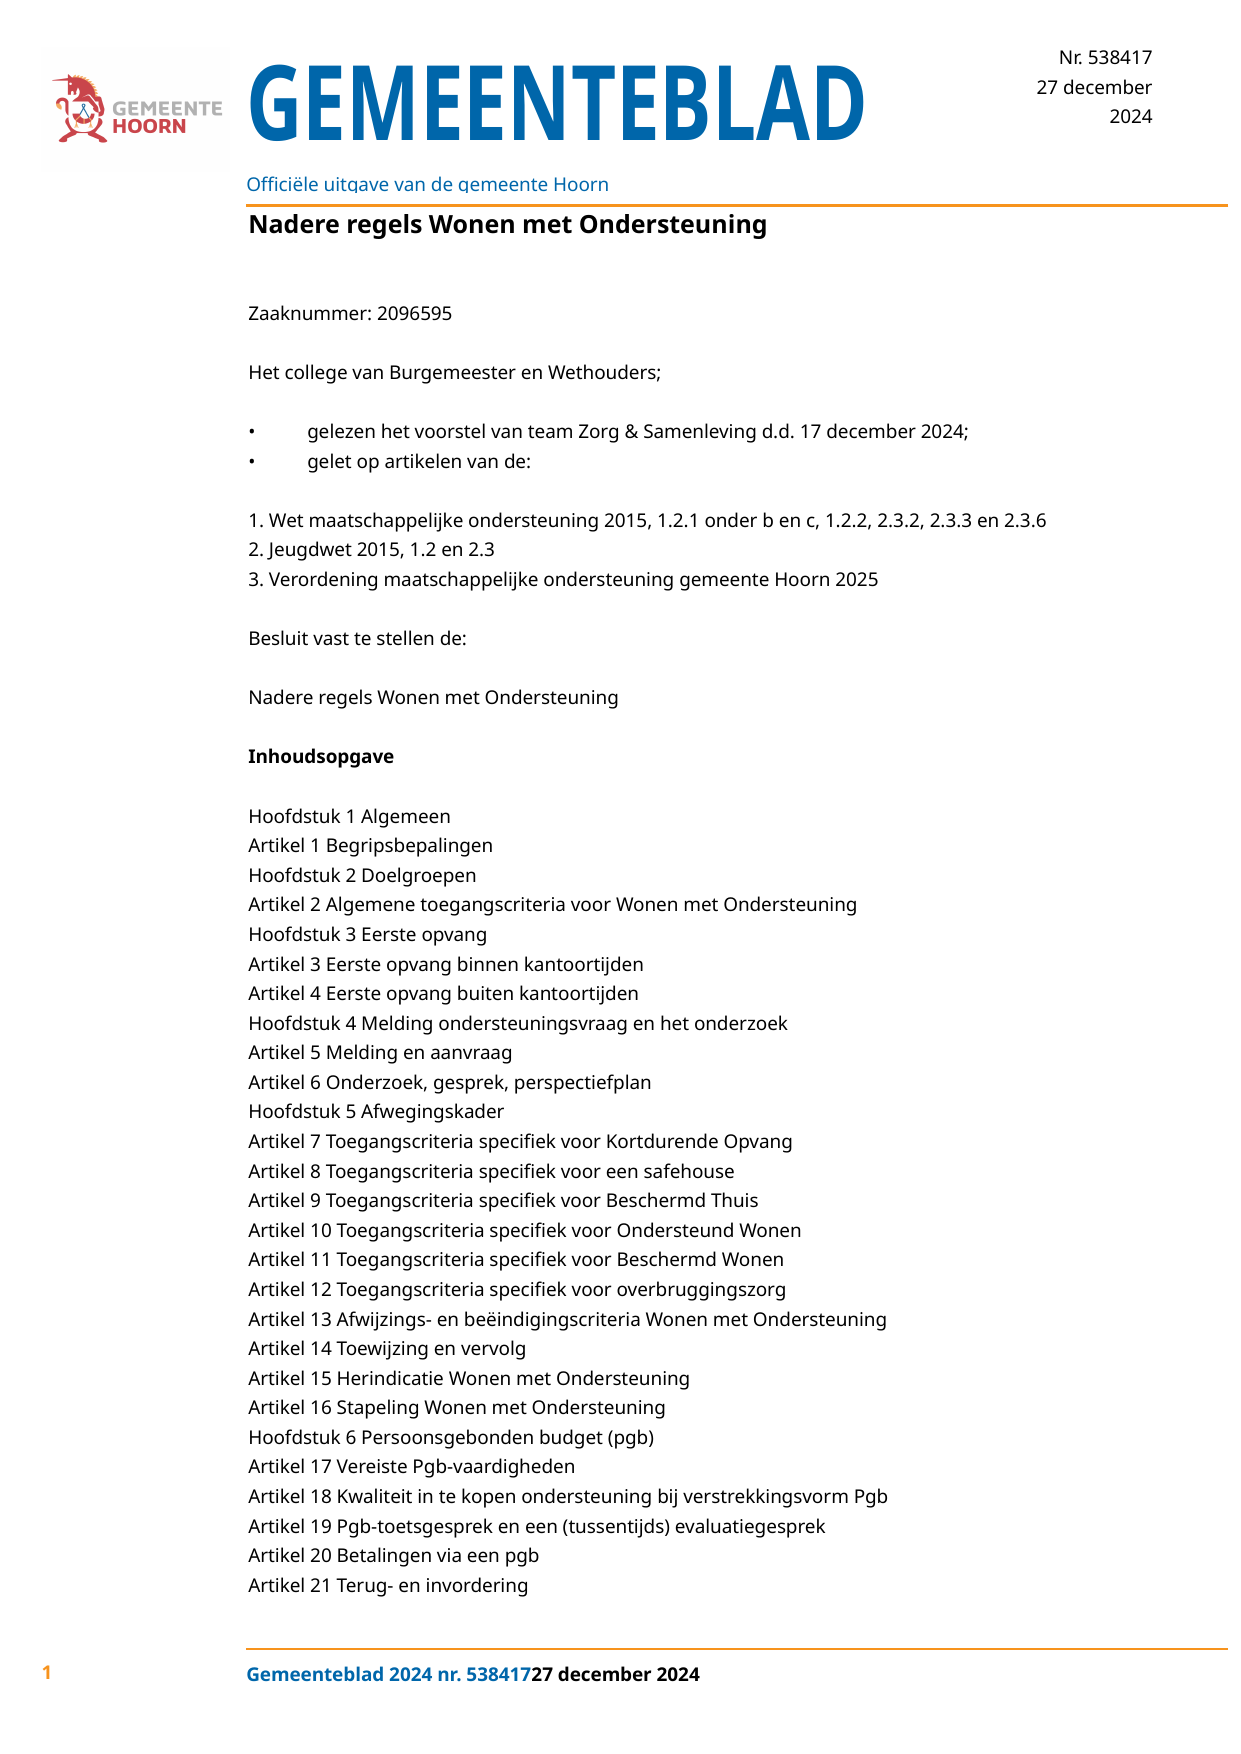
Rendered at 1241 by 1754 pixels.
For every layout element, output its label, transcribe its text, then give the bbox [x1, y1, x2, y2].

text Artikel 1 Begripsbepalingen [248, 832, 1152, 858]
text Artikel 3 Eerste opvang binnen kantoortijden [248, 951, 1152, 976]
text Artikel 14 Toewijzing en vervolg [248, 1335, 1152, 1361]
text Artikel 13 Afwijzings- en beëindigingscriteria Wonen met Ondersteuning [248, 1306, 1152, 1331]
text Artikel 15 Herindicatie Wonen met Ondersteuning [248, 1365, 1152, 1391]
text Artikel 12 Toegangscriteria specifiek voor overbruggingszorg [248, 1276, 1152, 1302]
text Artikel 5 Melding en aanvraag [248, 1039, 1152, 1065]
text Artikel 8 Toegangscriteria specifiek voor een safehouse [248, 1158, 1152, 1183]
text Artikel 6 Onderzoek, gesprek, perspectiefplan [248, 1069, 1152, 1095]
text 2. Jeugdwet 2015, 1.2 en 2.3 [248, 537, 1152, 562]
text Hoofdstuk 4 Melding ondersteuningsvraag en het onderzoek [248, 1010, 1152, 1036]
picture [41, 47, 231, 172]
text Hoofdstuk 6 Persoonsgebonden budget (pgb) [248, 1424, 1152, 1450]
text Artikel 17 Vereiste Pgb-vaardigheden [248, 1454, 1152, 1479]
text Artikel 16 Stapeling Wonen met Ondersteuning [248, 1394, 1152, 1420]
text Artikel 18 Kwaliteit in te kopen ondersteuning bij verstrekkingsvorm Pgb [248, 1483, 1152, 1509]
text Besluit vast te stellen de: [248, 625, 1152, 651]
text Artikel 7 Toegangscriteria specifiek voor Kortdurende Opvang [248, 1128, 1152, 1154]
text Nadere regels Wonen met Ondersteuning [248, 684, 1152, 710]
text Nadere regels Wonen met Ondersteuning [248, 207, 1152, 241]
text Zaaknummer: 2096595 [248, 300, 1152, 326]
text Artikel 19 Pgb-toetsgesprek en een (tussentijds) evaluatiegesprek [248, 1513, 1152, 1538]
text 3. Verordening maatschappelijke ondersteuning gemeente Hoorn 2025 [248, 566, 1152, 592]
text Artikel 21 Terug- en invordering [248, 1572, 1152, 1598]
text Artikel 20 Betalingen via een pgb [248, 1542, 1152, 1568]
text Artikel 2 Algemene toegangscriteria voor Wonen met Ondersteuning [248, 892, 1152, 917]
list gelezen het voorstel van team Zorg & Samenleving d.d. 17 december 2024; [248, 418, 1152, 444]
text Inhoudsopgave [248, 744, 1152, 769]
text Hoofdstuk 1 Algemeen [248, 803, 1152, 828]
text Artikel 4 Eerste opvang buiten kantoortijden [248, 980, 1152, 1006]
text 1. Wet maatschappelijke ondersteuning 2015, 1.2.1 onder b en c, 1.2.2, 2.3.2, 2.3.3 en 2.3.6 [248, 507, 1152, 533]
text Hoofdstuk 3 Eerste opvang [248, 921, 1152, 947]
text Hoofdstuk 5 Afwegingskader [248, 1099, 1152, 1124]
text Artikel 11 Toegangscriteria specifiek voor Beschermd Wonen [248, 1247, 1152, 1272]
list gelet op artikelen van de: [248, 448, 1152, 473]
text Artikel 9 Toegangscriteria specifiek voor Beschermd Thuis [248, 1187, 1152, 1213]
text Hoofdstuk 2 Doelgroepen [248, 862, 1152, 888]
text Artikel 10 Toegangscriteria specifiek voor Ondersteund Wonen [248, 1217, 1152, 1243]
text Het college van Burgemeester en Wethouders; [248, 359, 1152, 385]
